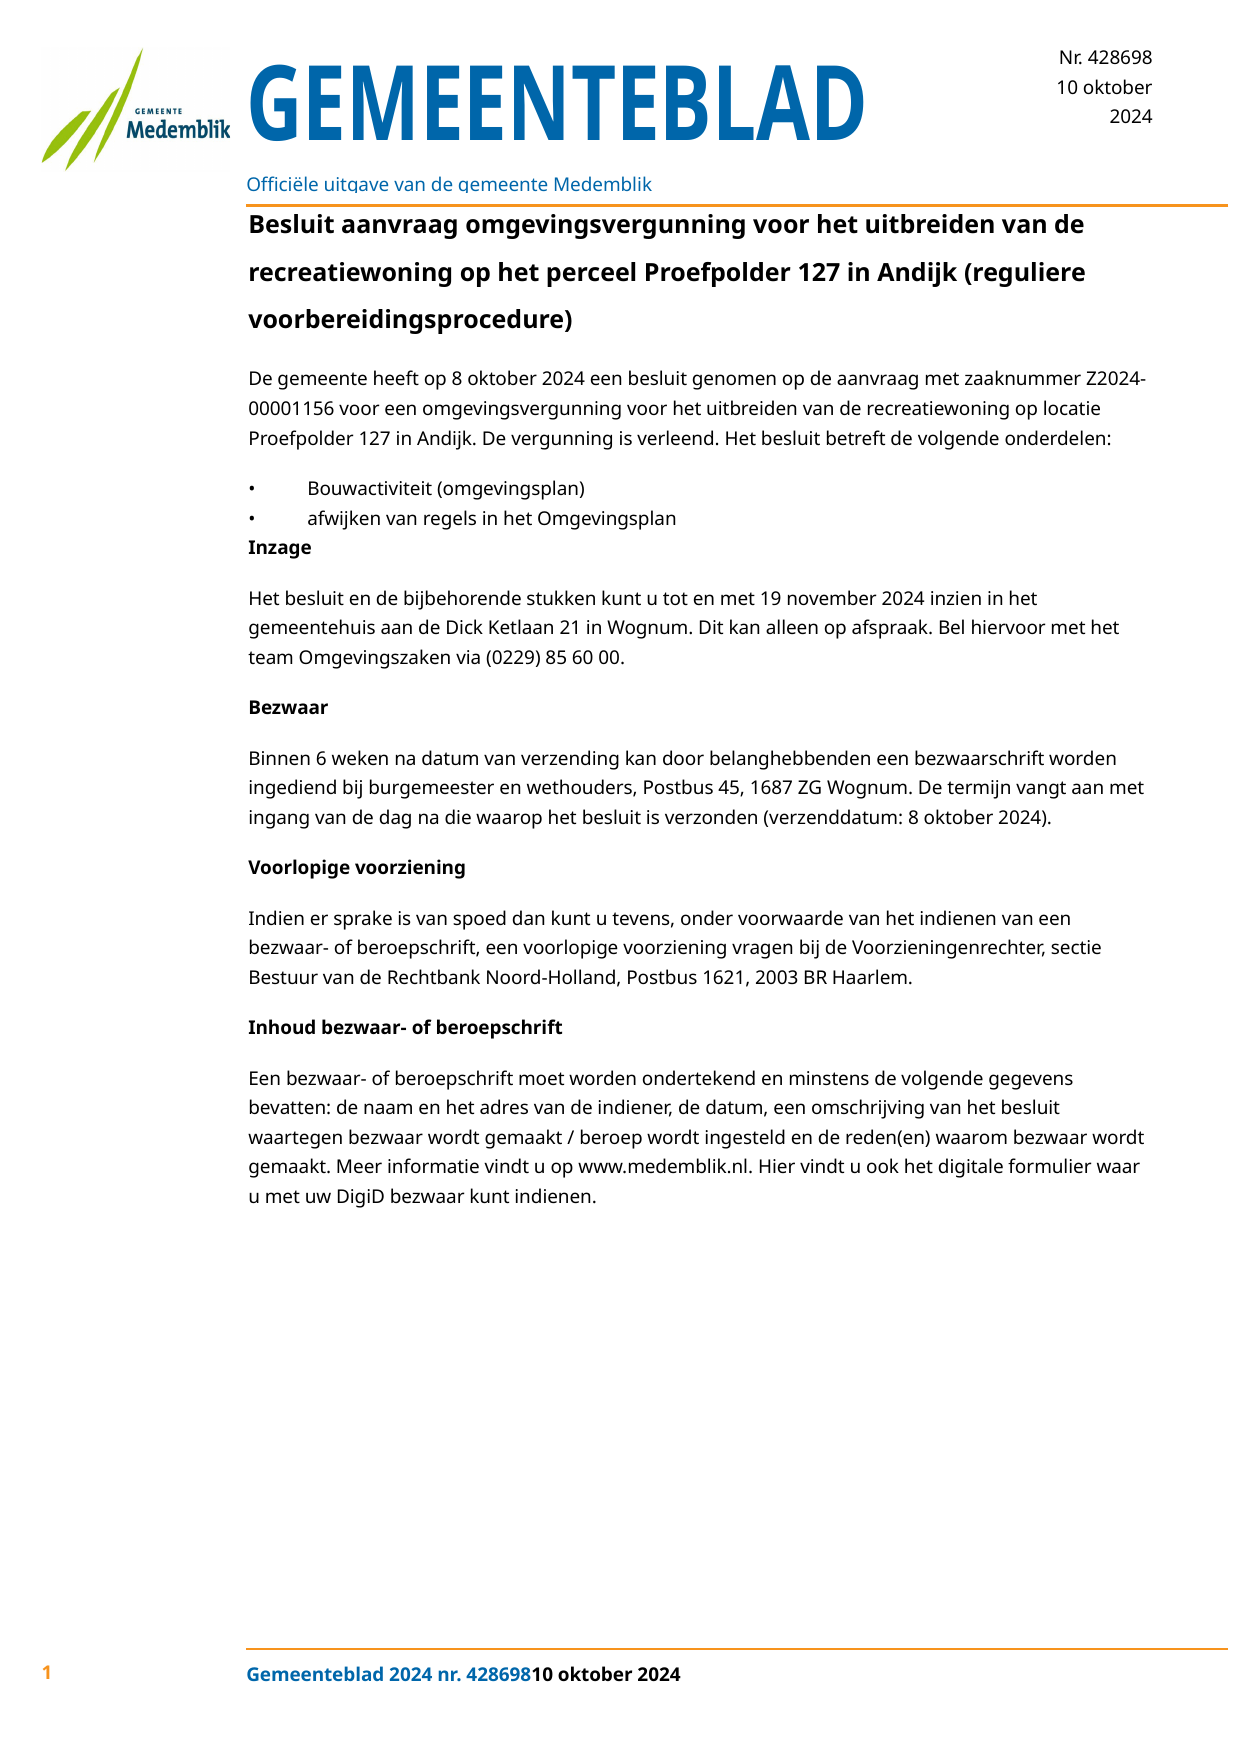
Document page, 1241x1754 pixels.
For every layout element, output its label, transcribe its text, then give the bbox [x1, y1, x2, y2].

text Een bezwaar- of beroepschrift moet worden ondertekend en minstens de volgende gegevens bevatten: de naam en het adres van de indiener, de datum, een omschrijving van het besluit waartegen bezwaar wordt gemaakt / beroep wordt ingesteld en de reden(en) waarom bezwaar wordt gemaakt. Meer informatie vindt u op www.medemblik.nl. Hier vindt u ook het digitale formulier waar u met uw DigiD bezwaar kunt indienen. [248, 1065, 1152, 1209]
text Inhoud bezwaar- of beroepschrift [248, 1014, 1152, 1040]
text Inzage [248, 534, 1152, 560]
text De gemeente heeft op 8 oktober 2024 een besluit genomen op de aanvraag met zaaknummer Z2024-00001156 voor een omgevingsvergunning voor het uitbreiden van de recreatiewoning op locatie Proefpolder 127 in Andijk. De vergunning is verleend. Het besluit betreft de volgende onderdelen: [248, 366, 1152, 450]
text Besluit aanvraag omgevingsvergunning voor het uitbreiden van de recreatiewoning op het perceel Proefpolder 127 in Andijk (reguliere voorbereidingsprocedure) [248, 207, 1152, 336]
text Bezwaar [248, 694, 1152, 720]
text Binnen 6 weken na datum van verzending kan door belanghebbenden een bezwaarschrift worden ingediend bij burgemeester en wethouders, Postbus 45, 1687 ZG Wognum. De termijn vangt aan met ingang van de dag na die waarop het besluit is verzonden (verzenddatum: 8 oktober 2024). [248, 745, 1152, 829]
text Voorlopige voorziening [248, 854, 1152, 880]
text Indien er sprake is van spoed dan kunt u tevens, onder voorwaarde van het indienen van een bezwaar- of beroepschrift, een voorlopige voorziening vragen bij de Voorzieningenrechter, sectie Bestuur van de Rechtbank Noord-Holland, Postbus 1621, 2003 BR Haarlem. [248, 905, 1152, 989]
picture [41, 47, 231, 172]
list Bouwactiviteit (omgevingsplan) [248, 475, 1152, 501]
text Het besluit en de bijbehorende stukken kunt u tot en met 19 november 2024 inzien in het gemeentehuis aan de Dick Ketlaan 21 in Wognum. Dit kan alleen op afspraak. Bel hiervoor met het team Omgevingszaken via (0229) 85 60 00. [248, 585, 1152, 669]
list afwijken van regels in het Omgevingsplan [248, 505, 1152, 530]
